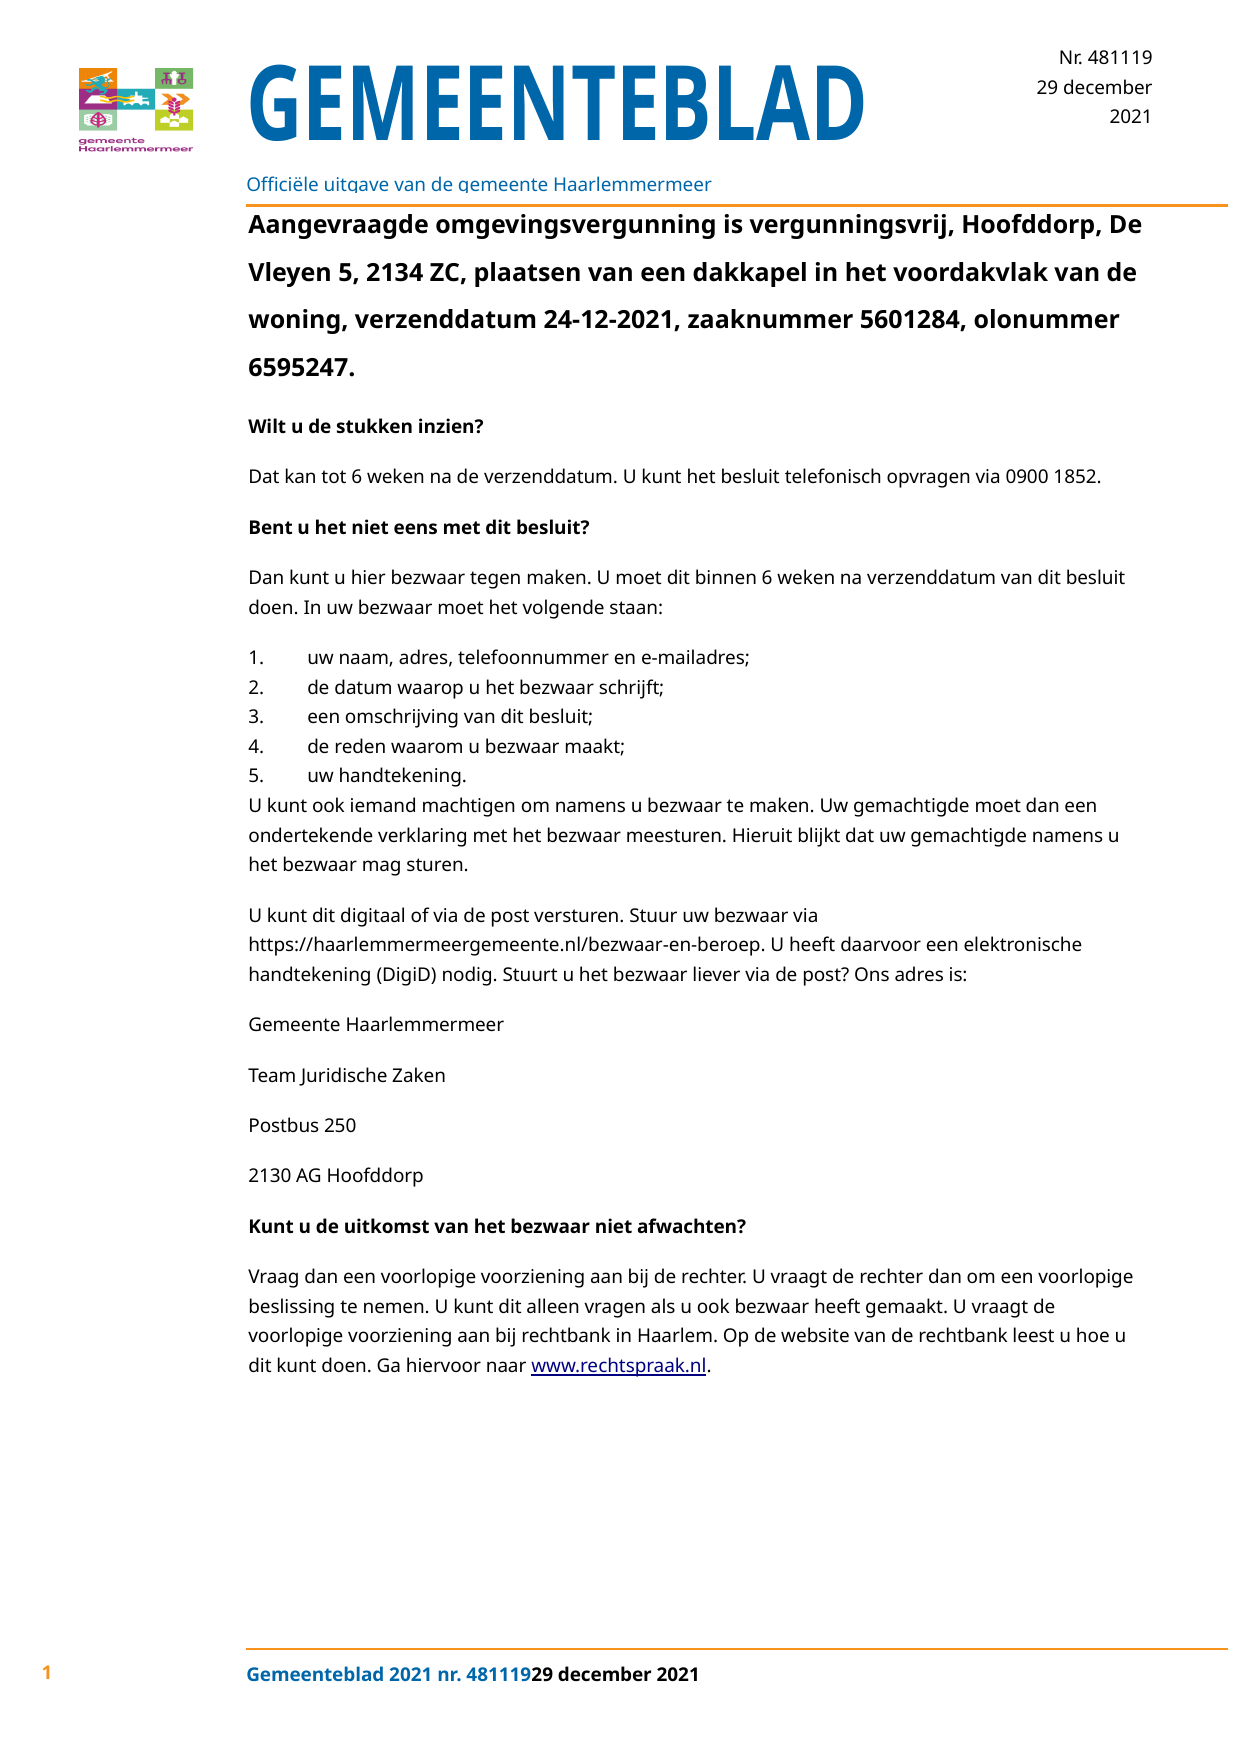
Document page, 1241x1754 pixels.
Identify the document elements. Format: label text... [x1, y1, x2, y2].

list een omschrijving van dit besluit; [248, 703, 1152, 729]
text Postbus 250 [248, 1112, 1152, 1138]
text Vraag dan een voorlopige voorziening aan bij de rechter. U vraagt de rechter dan om een voorlopige beslissing te nemen. U kunt dit alleen vragen als u ook bezwaar heeft gemaakt. U vraagt de voorlopige voorziening aan bij rechtbank in Haarlem. Op de website van de rechtbank leest u hoe u dit kunt doen. Ga hiervoor naar www.rechtspraak.nl. [248, 1263, 1152, 1378]
text U kunt dit digitaal of via de post versturen. Stuur uw bezwaar via https://haarlemmermeergemeente.nl/bezwaar-en-beroep. U heeft daarvoor een elektronische handtekening (DigiD) nodig. Stuurt u het bezwaar liever via de post? Ons adres is: [248, 902, 1152, 987]
text Aangevraagde omgevingsvergunning is vergunningsvrij, Hoofddorp, De Vleyen 5, 2134 ZC, plaatsen van een dakkapel in het voordakvlak van de woning, verzenddatum 24-12-2021, zaaknummer 5601284, olonummer 6595247. [248, 207, 1152, 384]
text Dan kunt u hier bezwaar tegen maken. U moet dit binnen 6 weken na verzenddatum van dit besluit doen. In uw bezwaar moet het volgende staan: [248, 564, 1152, 620]
text Dat kan tot 6 weken na de verzenddatum. U kunt het besluit telefonisch opvragen via 0900 1852. [248, 463, 1152, 489]
list de reden waarom u bezwaar maakt; [248, 733, 1152, 759]
text 2130 AG Hoofddorp [248, 1163, 1152, 1188]
text Kunt u de uitkomst van het bezwaar niet afwachten? [248, 1213, 1152, 1239]
list uw handtekening. [248, 763, 1152, 788]
text Bent u het niet eens met dit besluit? [248, 514, 1152, 540]
picture [41, 47, 231, 172]
list de datum waarop u het bezwaar schrijft; [248, 674, 1152, 700]
text Wilt u de stukken inzien? [248, 413, 1152, 439]
text U kunt ook iemand machtigen om namens u bezwaar te maken. Uw gemachtigde moet dan een ondertekende verklaring met het bezwaar meesturen. Hieruit blijkt dat uw gemachtigde namens u het bezwaar mag sturen. [248, 792, 1152, 877]
list uw naam, adres, telefoonnummer en e-mailadres; [248, 644, 1152, 670]
text Gemeente Haarlemmermeer [248, 1011, 1152, 1037]
text Team Juridische Zaken [248, 1062, 1152, 1088]
